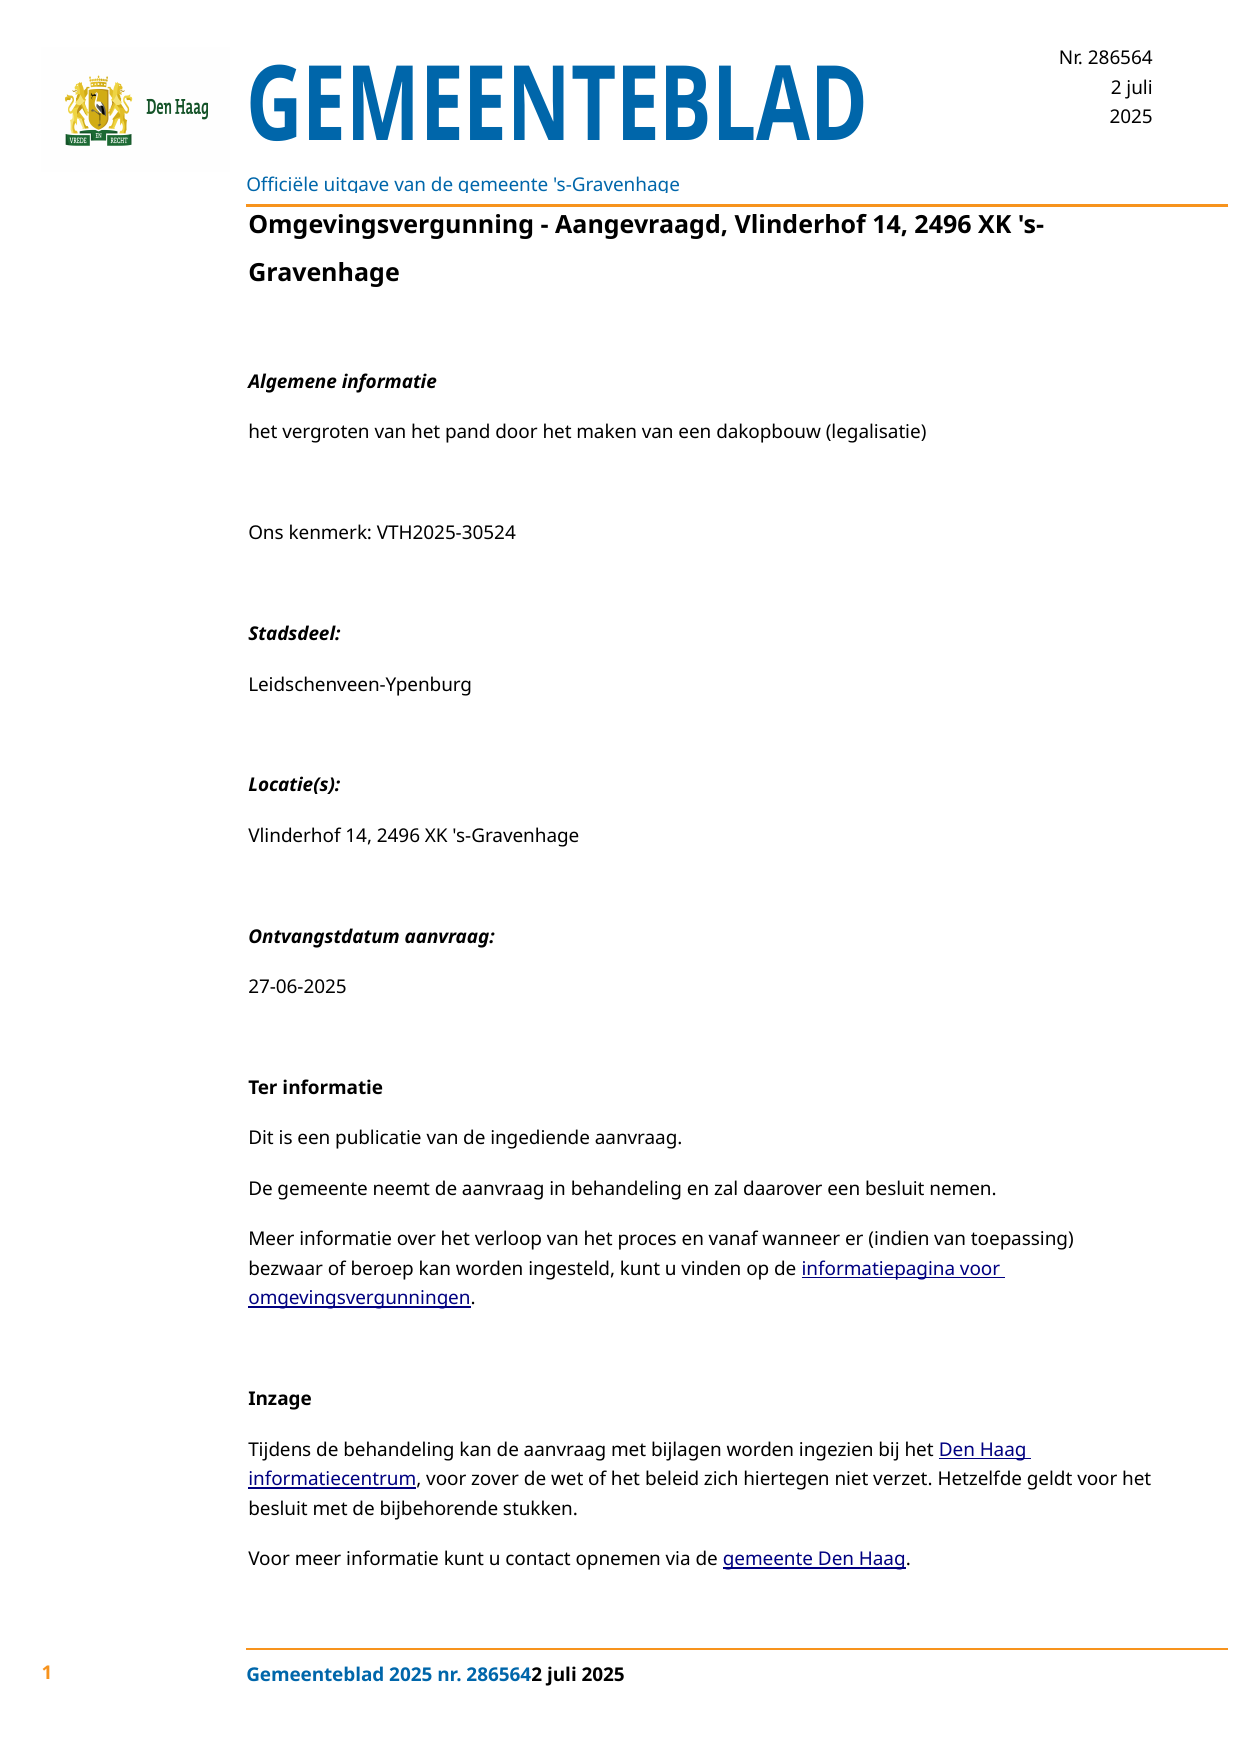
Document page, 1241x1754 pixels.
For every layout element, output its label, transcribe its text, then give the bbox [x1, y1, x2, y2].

text Meer informatie over het verloop van het proces en vanaf wanneer er (indien van toepassing) bezwaar of beroep kan worden ingesteld, kunt u vinden op de informatiepagina voor omgevingsvergunningen. [248, 1225, 1152, 1310]
text Voor meer informatie kunt u contact opnemen via de gemeente Den Haag. [248, 1545, 1152, 1571]
text 27-06-2025 [248, 973, 1152, 999]
text Ons kenmerk: VTH2025-30524 [248, 519, 1152, 545]
text Omgevingsvergunning - Aangevraagd, Vlinderhof 14, 2496 XK 's-Gravenhage [248, 207, 1152, 288]
text Inzage [248, 1385, 1152, 1411]
text Algemene informatie [248, 368, 1152, 394]
text Tijdens de behandeling kan de aanvraag met bijlagen worden ingezien bij het Den Haag informatiecentrum, voor zover de wet of het beleid zich hiertegen niet verzet. Hetzelfde geldt voor het besluit met de bijbehorende stukken. [248, 1436, 1152, 1521]
text Ter informatie [248, 1074, 1152, 1100]
text Leidschenveen-Ypenburg [248, 671, 1152, 697]
text Stadsdeel: [248, 620, 1152, 646]
text Dit is een publicatie van de ingediende aanvraag. [248, 1124, 1152, 1150]
text De gemeente neemt de aanvraag in behandeling en zal daarover een besluit nemen. [248, 1175, 1152, 1201]
text Ontvangstdatum aanvraag: [248, 923, 1152, 949]
picture [41, 47, 231, 172]
text Vlinderhof 14, 2496 XK 's-Gravenhage [248, 822, 1152, 848]
text het vergroten van het pand door het maken van een dakopbouw (legalisatie) [248, 419, 1152, 444]
text Locatie(s): [248, 772, 1152, 797]
